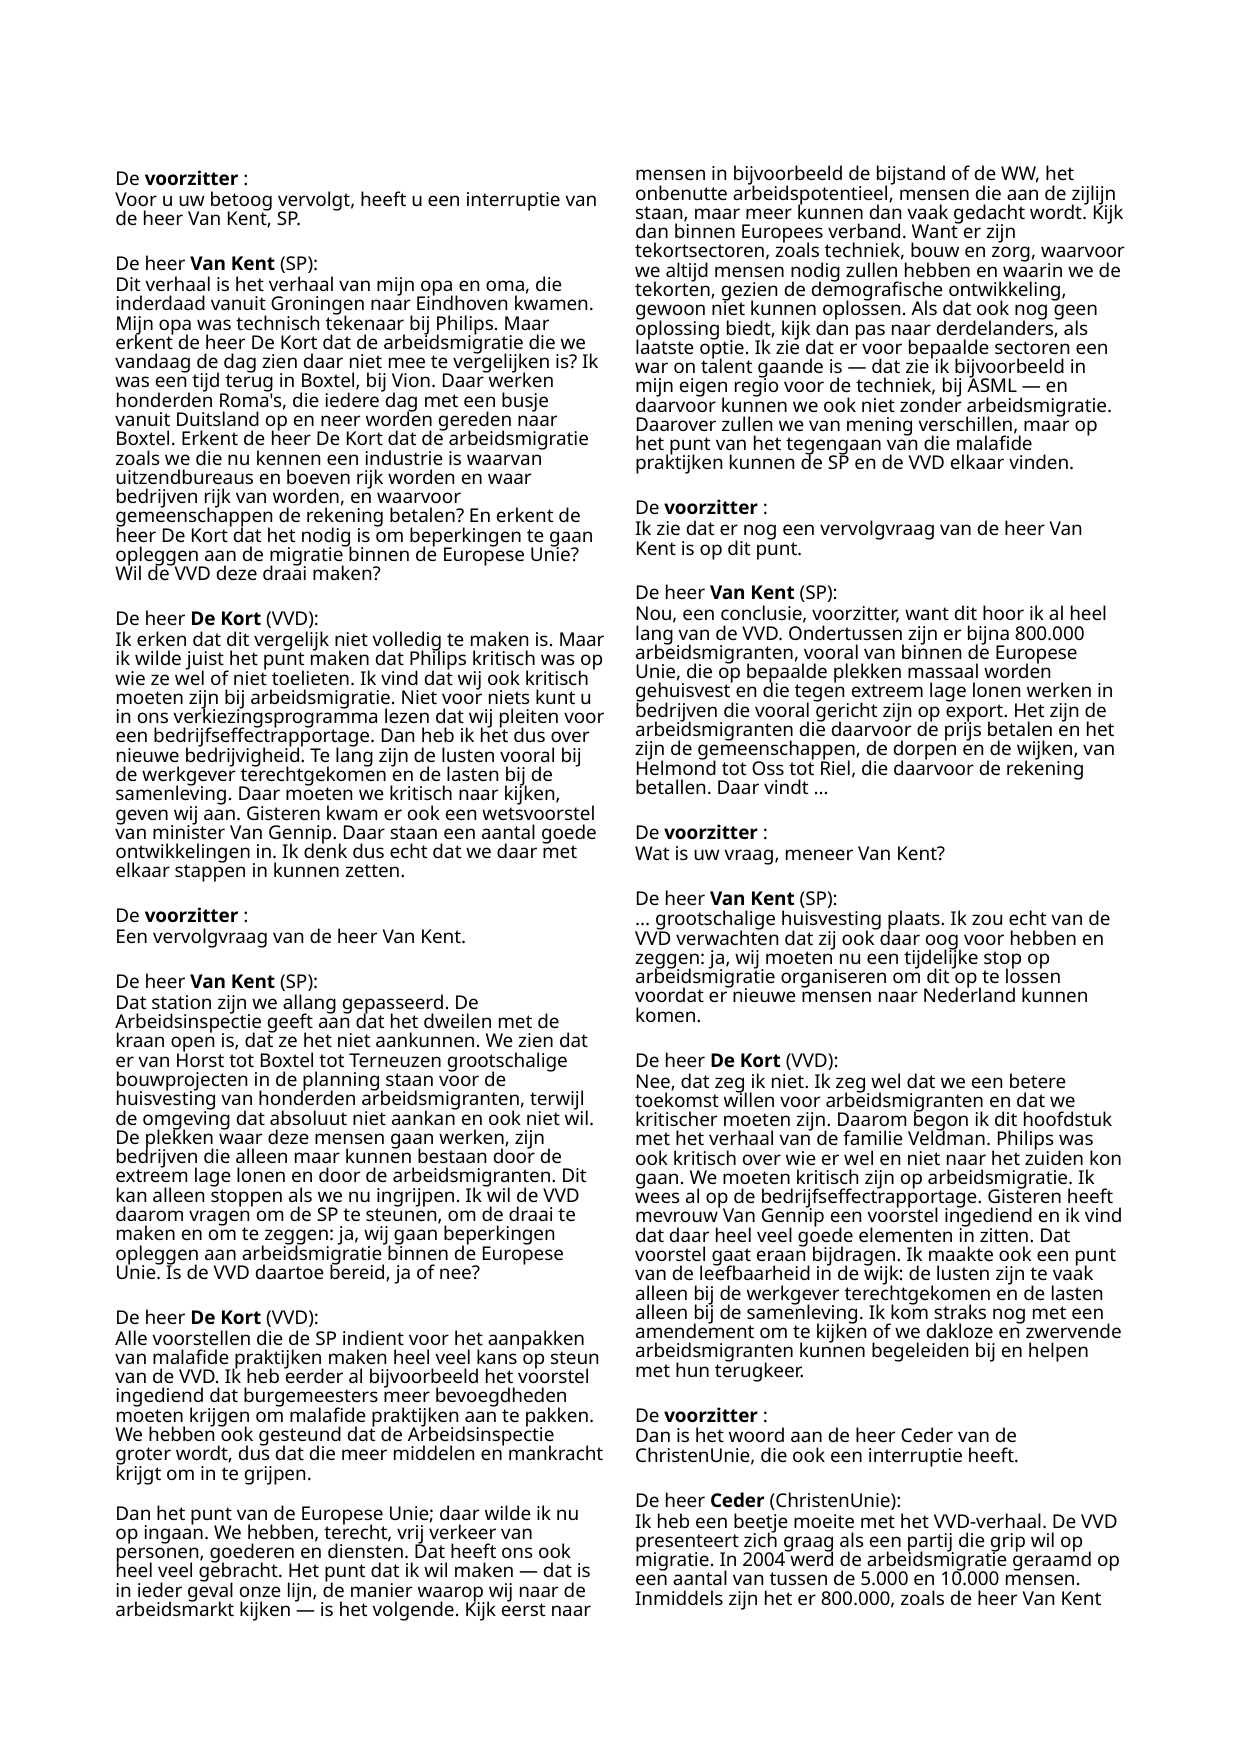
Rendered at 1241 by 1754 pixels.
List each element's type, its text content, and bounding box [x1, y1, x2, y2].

text Nee, dat zeg ik niet. Ik zeg wel dat we een betere toekomst willen voor arbeidsmigranten en dat we kritischer moeten zijn. Daarom begon ik dit hoofdstuk met het verhaal van de familie Veldman. Philips was ook kritisch over wie er wel en niet naar het zuiden kon gaan. We moeten kritisch zijn op arbeidsmigratie. Ik wees al op de bedrijfseffectrapportage. Gisteren heeft mevrouw Van Gennip een voorstel ingediend en ik vind dat daar heel veel goede elementen in zitten. Dat voorstel gaat eraan bijdragen. Ik maakte ook een punt van de leefbaarheid in de wijk: de lusten zijn te vaak alleen bij de werkgever terechtgekomen en de lasten alleen bij de samenleving. Ik kom straks nog met een amendement om te kijken of we dakloze en zwervende arbeidsmigranten kunnen begeleiden bij en helpen met hun terugkeer. [635, 1073, 1125, 1381]
text Nou, een conclusie, voorzitter, want dit hoor ik al heel lang van de VVD. Ondertussen zijn er bijna 800.000 arbeidsmigranten, vooral van binnen de Europese Unie, die op bepaalde plekken massaal worden gehuisvest en die tegen extreem lage lonen werken in bedrijven die vooral gericht zijn op export. Het zijn de arbeidsmigranten die daarvoor de prijs betalen en het zijn de gemeenschappen, de dorpen en de wijken, van Helmond tot Oss tot Riel, die daarvoor de rekening betallen. Daar vindt … [635, 605, 1125, 798]
text Ik erken dat dit vergelijk niet volledig te maken is. Maar ik wilde juist het punt maken dat Philips kritisch was op wie ze wel of niet toelieten. Ik vind dat wij ook kritisch moeten zijn bij arbeidsmigratie. Niet voor niets kunt u in ons verkiezingsprogramma lezen dat wij pleiten voor een bedrijfseffectrapportage. Dan heb ik het dus over nieuwe bedrijvigheid. Te lang zijn de lusten vooral bij de werkgever terechtgekomen en de lasten bij de samenleving. Daar moeten we kritisch naar kijken, geven wij aan. Gisteren kwam er ook een wetsvoorstel van minister Van Gennip. Daar staan een aantal goede ontwikkelingen in. Ik denk dus echt dat we daar met elkaar stappen in kunnen zetten. [115, 631, 605, 882]
text De heer De Kort (VVD): [115, 1304, 605, 1329]
text De voorzitter : [115, 165, 605, 191]
text Alle voorstellen die de SP indient voor het aanpakken van malafide praktijken maken heel veel kans op steun van de VVD. Ik heb eerder al bijvoorbeeld het voorstel ingediend dat burgemeesters meer bevoegdheden moeten krijgen om malafide praktijken aan te pakken. We hebben ook gesteund dat de Arbeidsinspectie groter wordt, dus dat die meer middelen en mankracht krijgt om in te grijpen. [115, 1329, 605, 1484]
text De heer De Kort (VVD): [635, 1047, 1125, 1073]
text Voor u uw betoog vervolgt, heeft u een interruptie van de heer Van Kent, SP. [115, 191, 605, 229]
text De voorzitter : [115, 902, 605, 928]
text De heer Van Kent (SP): [635, 579, 1125, 605]
text Dit verhaal is het verhaal van mijn opa en oma, die inderdaad vanuit Groningen naar Eindhoven kwamen. Mijn opa was technisch tekenaar bij Philips. Maar erkent de heer De Kort dat de arbeidsmigratie die we vandaag de dag zien daar niet mee te vergelijken is? Ik was een tijd terug in Boxtel, bij Vion. Daar werken honderden Roma's, die iedere dag met een busje vanuit Duitsland op en neer worden gereden naar Boxtel. Erkent de heer De Kort dat de arbeidsmigratie zoals we die nu kennen een industrie is waarvan uitzendbureaus en boeven rijk worden en waar bedrijven rijk van worden, en waarvoor gemeenschappen de rekening betalen? En erkent de heer De Kort dat het nodig is om beperkingen te gaan opleggen aan de migratie binnen de Europese Unie? Wil de VVD deze draai maken? [115, 276, 605, 584]
text Wat is uw vraag, meneer Van Kent? [635, 844, 1125, 864]
text Ik heb een beetje moeite met het VVD-verhaal. De VVD presenteert zich graag als een partij die grip wil op migratie. In 2004 werd de arbeidsmigratie geraamd op een aantal van tussen de 5.000 en 10.000 mensen. Inmiddels zijn het er 800.000, zoals de heer Van Kent [635, 1513, 1125, 1609]
text Een vervolgvraag van de heer Van Kent. [115, 928, 605, 947]
text De heer Van Kent (SP): [635, 885, 1125, 910]
text Dan is het woord aan de heer Ceder van de ChristenUnie, die ook een interruptie heeft. [635, 1427, 1125, 1466]
text De heer De Kort (VVD): [115, 605, 605, 631]
text De voorzitter : [635, 1402, 1125, 1427]
text ... grootschalige huisvesting plaats. Ik zou echt van de VVD verwachten dat zij ook daar oog voor hebben en zeggen: ja, wij moeten nu een tijdelijke stop op arbeidsmigratie organiseren om dit op te lossen voordat er nieuwe mensen naar Nederland kunnen komen. [635, 910, 1125, 1026]
text De heer Ceder (ChristenUnie): [635, 1487, 1125, 1513]
text Dat station zijn we allang gepasseerd. De Arbeidsinspectie geeft aan dat het dweilen met de kraan open is, dat ze het niet aankunnen. We zien dat er van Horst tot Boxtel tot Terneuzen grootschalige bouwprojecten in de planning staan voor de huisvesting van honderden arbeidsmigranten, terwijl de omgeving dat absoluut niet aankan en ook niet wil. De plekken waar deze mensen gaan werken, zijn bedrijven die alleen maar kunnen bestaan door de extreem lage lonen en door de arbeidsmigranten. Dit kan alleen stoppen als we nu ingrijpen. Ik wil de VVD daarom vragen om de SP te steunen, om de draai te maken en om te zeggen: ja, wij gaan beperkingen opleggen aan arbeidsmigratie binnen de Europese Unie. Is de VVD daartoe bereid, ja of nee? [115, 994, 605, 1283]
text Dan het punt van de Europese Unie; daar wilde ik nu op ingaan. We hebben, terecht, vrij verkeer van personen, goederen en diensten. Dat heeft ons ook heel veel gebracht. Het punt dat ik wil maken — dat is in ieder geval onze lijn, de manier waarop wij naar de arbeidsmarkt kijken — is het volgende. Kijk eerst naar [115, 1504, 605, 1620]
text De voorzitter : [635, 819, 1125, 844]
text De voorzitter : [635, 494, 1125, 520]
text Ik zie dat er nog een vervolgvraag van de heer Van Kent is op dit punt. [635, 520, 1125, 559]
text mensen in bijvoorbeeld de bijstand of de WW, het onbenutte arbeidspotentieel, mensen die aan de zijlijn staan, maar meer kunnen dan vaak gedacht wordt. Kijk dan binnen Europees verband. Want er zijn tekortsectoren, zoals techniek, bouw en zorg, waarvoor we altijd mensen nodig zullen hebben en waarin we de tekorten, gezien de demografische ontwikkeling, gewoon niet kunnen oplossen. Als dat ook nog geen oplossing biedt, kijk dan pas naar derdelanders, als laatste optie. Ik zie dat er voor bepaalde sectoren een war on talent gaande is — dat zie ik bijvoorbeeld in mijn eigen regio voor de techniek, bij ASML — en daarvoor kunnen we ook niet zonder arbeidsmigratie. Daarover zullen we van mening verschillen, maar op het punt van het tegengaan van die malafide praktijken kunnen de SP en de VVD elkaar vinden. [635, 165, 1125, 474]
text De heer Van Kent (SP): [115, 250, 605, 276]
text De heer Van Kent (SP): [115, 968, 605, 994]
